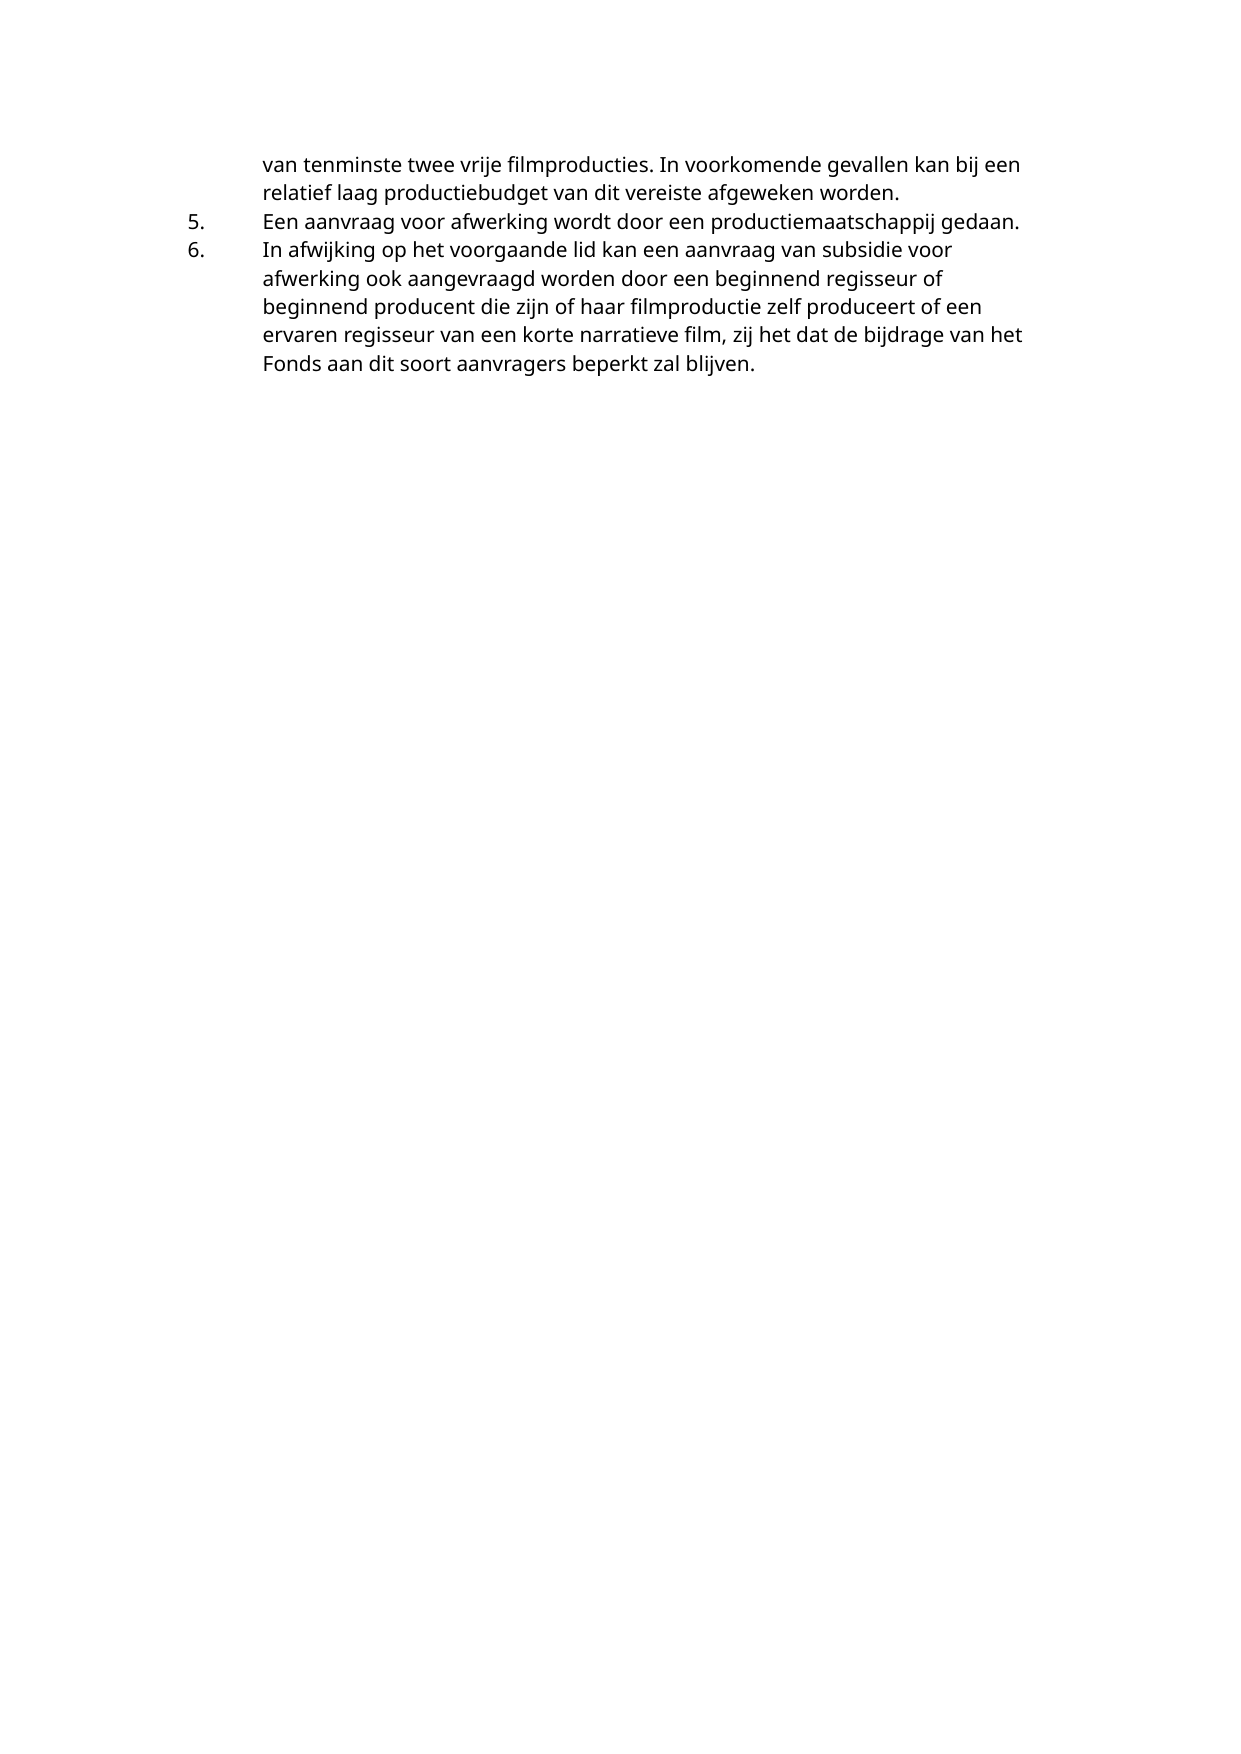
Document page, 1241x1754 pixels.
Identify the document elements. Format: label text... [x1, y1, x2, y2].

list van tenminste twee vrije filmproducties. In voorkomende gevallen kan bij een relatief laag productiebudget van dit vereiste afgeweken worden. [187, 150, 1053, 207]
list Een aanvraag voor afwerking wordt door een productiemaatschappij gedaan. [187, 207, 1053, 235]
list In afwijking op het voorgaande lid kan een aanvraag van subsidie voor afwerking ook aangevraagd worden door een beginnend regisseur of beginnend producent die zijn of haar filmproductie zelf produceert of een ervaren regisseur van een korte narratieve film, zij het dat de bijdrage van het Fonds aan dit soort aanvragers beperkt zal blijven. [187, 235, 1053, 377]
